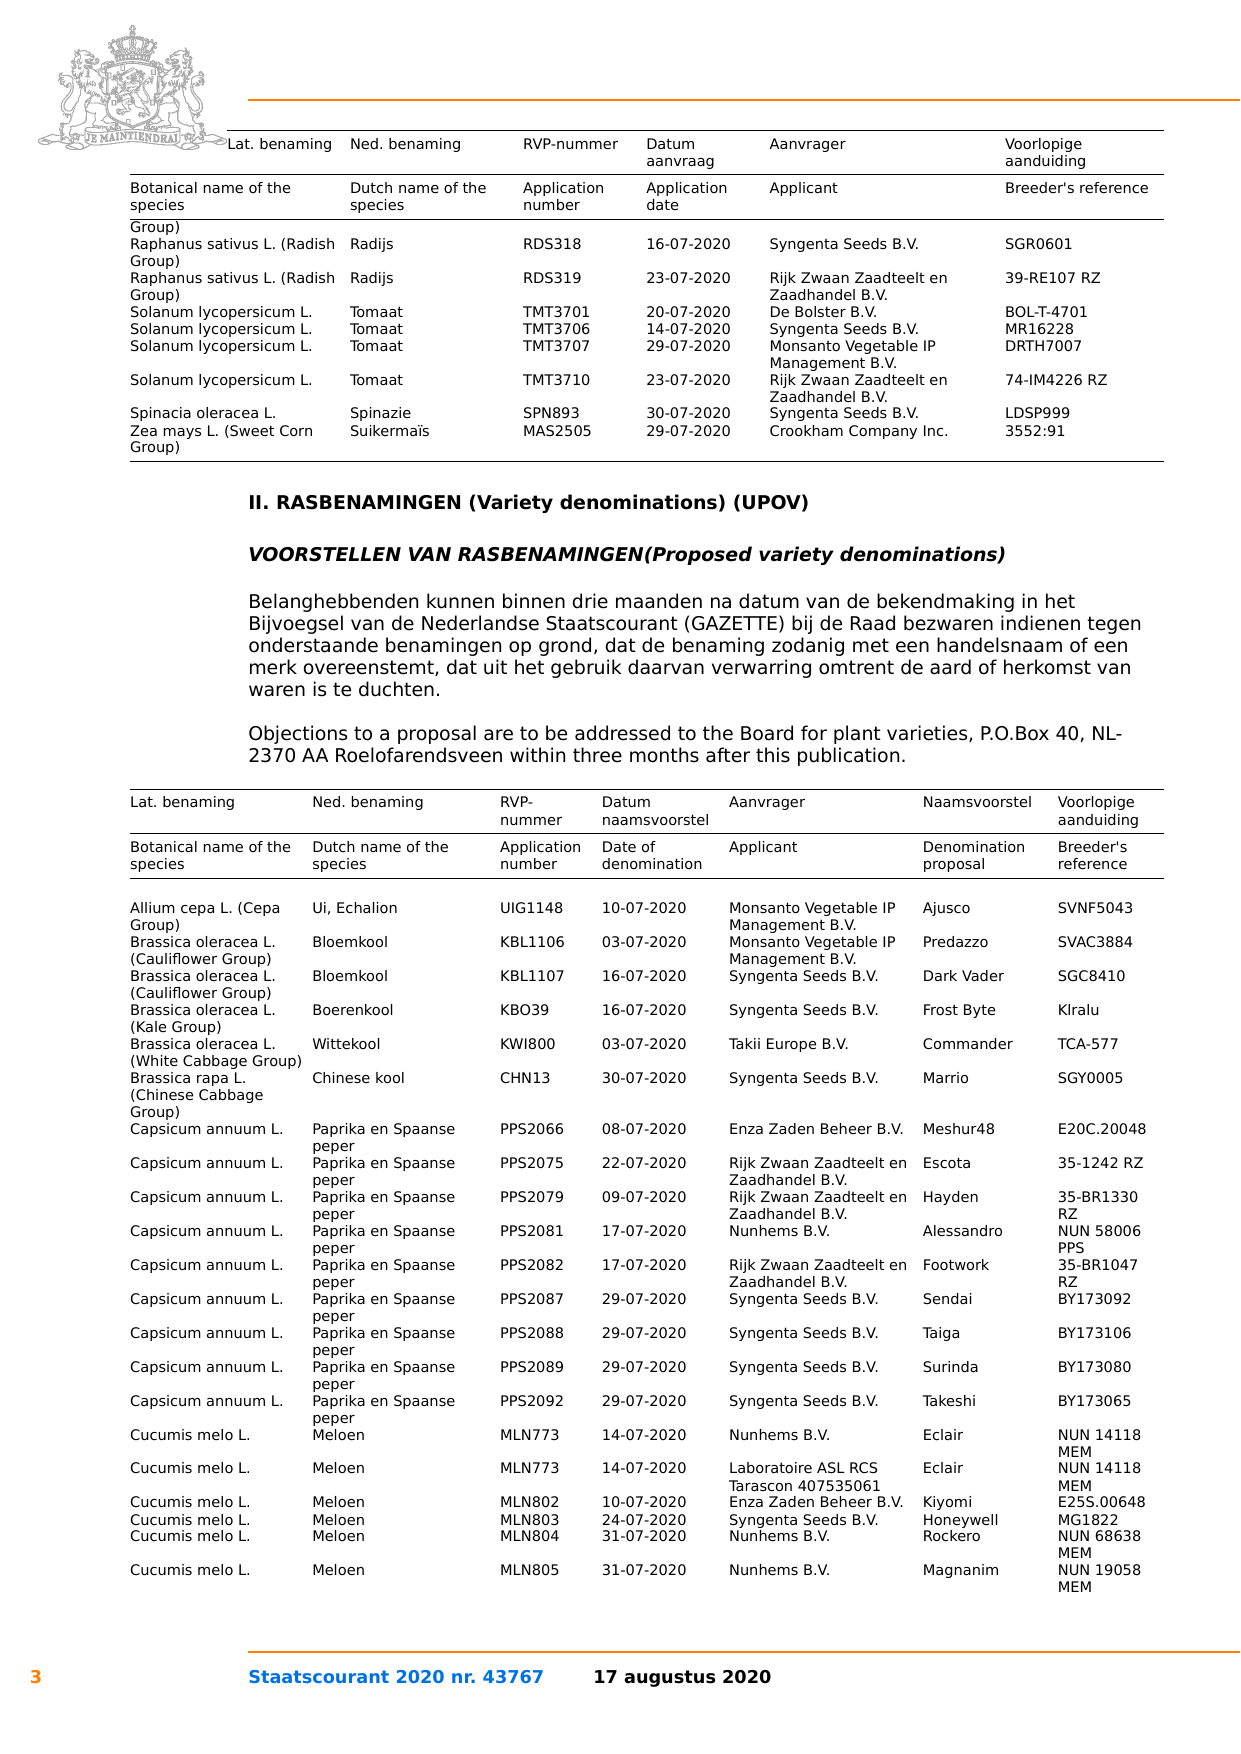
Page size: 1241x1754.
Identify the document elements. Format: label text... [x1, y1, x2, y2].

table_cell Brassica oleracea L. (White Cabbage Group) [130, 1036, 306, 1070]
table_cell [306, 879, 494, 900]
table_cell Brassica oleracea L. (Cauliflower Group) [130, 968, 306, 1002]
table_cell 29-07-2020 [596, 1393, 723, 1426]
table_cell Marrio [917, 1070, 1052, 1121]
table_cell Commander [917, 1036, 1052, 1070]
table_cell Syngenta Seeds B.V. [723, 1325, 917, 1358]
table_cell Group) [130, 220, 344, 236]
table_cell Application number [517, 175, 640, 219]
table_cell Raphanus sativus L. (Radish Group) [130, 270, 344, 303]
table_cell 03-07-2020 [596, 1036, 723, 1070]
table_cell [640, 220, 763, 236]
table_cell Brassica oleracea L. (Kale Group) [130, 1002, 306, 1036]
table_header Aanvrager [763, 131, 999, 174]
table_cell MLN773 [494, 1426, 596, 1460]
table_cell Klralu [1052, 1002, 1163, 1036]
table_cell 14-07-2020 [596, 1460, 723, 1494]
table_header Aanvrager [723, 790, 917, 833]
table_cell Sendai [917, 1291, 1052, 1324]
table_cell Takii Europe B.V. [723, 1036, 917, 1070]
table_cell Ui, Echalion [306, 900, 494, 934]
table_cell Meloen [306, 1426, 494, 1460]
table_cell PPS2089 [494, 1359, 596, 1392]
table_cell TMT3710 [517, 371, 640, 405]
table_cell Takeshi [917, 1393, 1052, 1426]
table_cell Laboratoire ASL RCS Tarascon 407535061 [723, 1460, 917, 1494]
table_cell Nunhems B.V. [723, 1528, 917, 1562]
text Objections to a proposal are to be addressed to the Board for plant varieties, P.O.Box 40, NL-2370 AA Roelofarendsveen within three months after this publication. [248, 723, 1163, 767]
table_cell PPS2066 [494, 1121, 596, 1155]
table_cell MAS2505 [517, 423, 640, 461]
table_cell 31-07-2020 [596, 1528, 723, 1562]
table_cell PPS2082 [494, 1257, 596, 1291]
table_cell 22-07-2020 [596, 1155, 723, 1189]
table_cell 20-07-2020 [640, 304, 763, 321]
table_cell Capsicum annuum L. [130, 1359, 306, 1392]
table_cell E25S.00648 [1052, 1494, 1163, 1511]
text Belanghebbenden kunnen binnen drie maanden na datum van de bekendmaking in het Bijvoegsel van de Nederlandse Staatscourant (GAZETTE) bij de Raad bezwaren indienen tegen onderstaande benamingen op grond, dat de benaming zodanig met een handelsnaam of een merk overeenstemt, dat uit het gebruik daarvan verwarring omtrent de aard of herkomst van waren is te duchten. [248, 591, 1163, 701]
table_cell SPN893 [517, 405, 640, 422]
table_cell De Bolster B.V. [763, 304, 999, 321]
table_cell UIG1148 [494, 900, 596, 934]
table_cell 14-07-2020 [596, 1426, 723, 1460]
table_cell Cucumis melo L. [130, 1511, 306, 1528]
table_header Ned. benaming [344, 131, 517, 174]
table_cell Spinazie [344, 405, 517, 422]
table_cell Tomaat [344, 371, 517, 405]
table_cell KBO39 [494, 1002, 596, 1036]
table_cell Botanical name of the species [130, 834, 306, 877]
table_cell PPS2079 [494, 1189, 596, 1223]
table_cell Rijk Zwaan Zaadteelt en Zaadhandel B.V. [723, 1155, 917, 1189]
table_cell Eclair [917, 1460, 1052, 1494]
table_cell 39-RE107 RZ [999, 270, 1163, 303]
table_cell Cucumis melo L. [130, 1494, 306, 1511]
table_cell Solanum lycopersicum L. [130, 304, 344, 321]
table_cell Cucumis melo L. [130, 1426, 306, 1460]
table_cell Nunhems B.V. [723, 1223, 917, 1257]
table_cell 23-07-2020 [640, 270, 763, 303]
table_cell Capsicum annuum L. [130, 1155, 306, 1189]
table_cell SVNF5043 [1052, 900, 1163, 934]
table_cell KBL1107 [494, 968, 596, 1002]
table_cell E20C.20048 [1052, 1121, 1163, 1155]
table_cell MLN773 [494, 1460, 596, 1494]
table_header Datum aanvraag [640, 131, 763, 174]
table_cell 31-07-2020 [596, 1562, 723, 1596]
table_cell Suikermaïs [344, 423, 517, 461]
table_cell Syngenta Seeds B.V. [763, 236, 999, 269]
table_cell Meloen [306, 1528, 494, 1562]
table_cell Dark Vader [917, 968, 1052, 1002]
table_cell Escota [917, 1155, 1052, 1189]
table_cell Application date [640, 175, 763, 219]
table_cell 10-07-2020 [596, 1494, 723, 1511]
table_cell Monsanto Vegetable IP Management B.V. [723, 934, 917, 968]
table_cell Syngenta Seeds B.V. [723, 968, 917, 1002]
table_cell NUN 58006 PPS [1052, 1223, 1163, 1257]
table_cell Frost Byte [917, 1002, 1052, 1036]
table_cell MLN803 [494, 1511, 596, 1528]
table_cell NUN 14118 MEM [1052, 1460, 1163, 1494]
table_cell Paprika en Spaanse peper [306, 1155, 494, 1189]
table_cell LDSP999 [999, 405, 1163, 422]
table_cell DRTH7007 [999, 338, 1163, 371]
table_cell SGY0005 [1052, 1070, 1163, 1121]
table_cell TMT3707 [517, 338, 640, 371]
table_cell SGR0601 [999, 236, 1163, 269]
table_cell MLN805 [494, 1562, 596, 1596]
table_cell Ajusco [917, 900, 1052, 934]
table_cell Paprika en Spaanse peper [306, 1189, 494, 1223]
table_cell KBL1106 [494, 934, 596, 968]
table_cell Nunhems B.V. [723, 1562, 917, 1596]
table_cell Capsicum annuum L. [130, 1121, 306, 1155]
table_cell Syngenta Seeds B.V. [723, 1511, 917, 1528]
table_cell PPS2081 [494, 1223, 596, 1257]
table_cell [763, 220, 999, 236]
table_cell Nunhems B.V. [723, 1426, 917, 1460]
table_cell MR16228 [999, 321, 1163, 337]
table_cell [999, 220, 1163, 236]
table_cell Paprika en Spaanse peper [306, 1359, 494, 1392]
table_cell Monsanto Vegetable IP Management B.V. [763, 338, 999, 371]
table_cell Paprika en Spaanse peper [306, 1121, 494, 1155]
table_cell 23-07-2020 [640, 371, 763, 405]
table_cell Applicant [763, 175, 999, 219]
table_cell Denomination proposal [917, 834, 1052, 877]
table_cell Capsicum annuum L. [130, 1257, 306, 1291]
table_header RVP-nummer [517, 131, 640, 174]
table_cell [1052, 879, 1163, 900]
table_cell 29-07-2020 [596, 1359, 723, 1392]
table_cell Meloen [306, 1562, 494, 1596]
table_cell Spinacia oleracea L. [130, 405, 344, 422]
table_cell MLN804 [494, 1528, 596, 1562]
table_cell Meshur48 [917, 1121, 1052, 1155]
table_cell Application number [494, 834, 596, 877]
table_header Voorlopige aanduiding [1052, 790, 1163, 833]
table_cell Dutch name of the species [344, 175, 517, 219]
table_cell Syngenta Seeds B.V. [723, 1359, 917, 1392]
table_cell Capsicum annuum L. [130, 1393, 306, 1426]
table_header Ned. benaming [306, 790, 494, 833]
table_cell Magnanim [917, 1562, 1052, 1596]
table_cell Syngenta Seeds B.V. [763, 405, 999, 422]
table_cell Hayden [917, 1189, 1052, 1223]
table_cell Tomaat [344, 304, 517, 321]
table_cell MLN802 [494, 1494, 596, 1511]
table_cell Capsicum annuum L. [130, 1325, 306, 1358]
table_cell Cucumis melo L. [130, 1528, 306, 1562]
table_cell TMT3701 [517, 304, 640, 321]
table_cell 17-07-2020 [596, 1223, 723, 1257]
table_cell Paprika en Spaanse peper [306, 1393, 494, 1426]
table_cell NUN 68638 MEM [1052, 1528, 1163, 1562]
table_cell [130, 879, 306, 900]
table_cell Bloemkool [306, 968, 494, 1002]
table_cell Boerenkool [306, 1002, 494, 1036]
table_cell Rijk Zwaan Zaadteelt en Zaadhandel B.V. [763, 371, 999, 405]
table_cell 08-07-2020 [596, 1121, 723, 1155]
table_cell Solanum lycopersicum L. [130, 371, 344, 405]
table_header Lat. benaming [130, 790, 306, 833]
table_cell Breeder's reference [1052, 834, 1163, 877]
table_cell Allium cepa L. (Cepa Group) [130, 900, 306, 934]
table_cell Capsicum annuum L. [130, 1291, 306, 1324]
table_cell Date of denomination [596, 834, 723, 877]
table_cell MG1822 [1052, 1511, 1163, 1528]
table_cell Solanum lycopersicum L. [130, 321, 344, 337]
table_cell Bloemkool [306, 934, 494, 968]
table_cell Paprika en Spaanse peper [306, 1325, 494, 1358]
table_cell Capsicum annuum L. [130, 1189, 306, 1223]
table_cell Syngenta Seeds B.V. [723, 1291, 917, 1324]
table_cell Rijk Zwaan Zaadteelt en Zaadhandel B.V. [723, 1189, 917, 1223]
table_cell Syngenta Seeds B.V. [723, 1002, 917, 1036]
table_cell Brassica rapa L. (Chinese Cabbage Group) [130, 1070, 306, 1121]
table_cell Syngenta Seeds B.V. [763, 321, 999, 337]
table_cell Applicant [723, 834, 917, 877]
table_cell Radijs [344, 236, 517, 269]
table_cell Meloen [306, 1511, 494, 1528]
table_cell 16-07-2020 [596, 1002, 723, 1036]
subtitle II. RASBENAMINGEN (Variety denominations) (UPOV) [248, 492, 1163, 514]
table_cell BY173065 [1052, 1393, 1163, 1426]
table_cell NUN 14118 MEM [1052, 1426, 1163, 1460]
table_cell Chinese kool [306, 1070, 494, 1121]
table_cell Cucumis melo L. [130, 1562, 306, 1596]
table_cell Rockero [917, 1528, 1052, 1562]
table_cell TMT3706 [517, 321, 640, 337]
table_cell Crookham Company Inc. [763, 423, 999, 461]
table_cell Tomaat [344, 321, 517, 337]
table_cell [517, 220, 640, 236]
table_cell Syngenta Seeds B.V. [723, 1393, 917, 1426]
table_cell RDS319 [517, 270, 640, 303]
table_cell Enza Zaden Beheer B.V. [723, 1494, 917, 1511]
table_cell 35-BR1330 RZ [1052, 1189, 1163, 1223]
table_cell Brassica oleracea L. (Cauliflower Group) [130, 934, 306, 968]
table_cell BY173092 [1052, 1291, 1163, 1324]
table_cell 29-07-2020 [596, 1291, 723, 1324]
table_cell Meloen [306, 1494, 494, 1511]
table_cell Surinda [917, 1359, 1052, 1392]
subtitle VOORSTELLEN VAN RASBENAMINGEN(Proposed variety denominations) [248, 544, 1163, 566]
table_header Datum naamsvoorstel [596, 790, 723, 833]
table_cell Wittekool [306, 1036, 494, 1070]
table_cell NUN 19058 MEM [1052, 1562, 1163, 1596]
table_cell SGC8410 [1052, 968, 1163, 1002]
table_cell Honeywell [917, 1511, 1052, 1528]
table_cell 09-07-2020 [596, 1189, 723, 1223]
table_cell RDS318 [517, 236, 640, 269]
table_cell PPS2088 [494, 1325, 596, 1358]
table_cell Alessandro [917, 1223, 1052, 1257]
table_cell Raphanus sativus L. (Radish Group) [130, 236, 344, 269]
table_cell 29-07-2020 [596, 1325, 723, 1358]
table_cell 03-07-2020 [596, 934, 723, 968]
table_header Voorlopige aanduiding [999, 131, 1163, 174]
table_cell Monsanto Vegetable IP Management B.V. [723, 900, 917, 934]
table_cell Capsicum annuum L. [130, 1223, 306, 1257]
table_cell 74-IM4226 RZ [999, 371, 1163, 405]
table_cell [344, 220, 517, 236]
table_cell [917, 879, 1052, 900]
table_cell PPS2075 [494, 1155, 596, 1189]
table_cell Rijk Zwaan Zaadteelt en Zaadhandel B.V. [723, 1257, 917, 1291]
table_cell 35-BR1047 RZ [1052, 1257, 1163, 1291]
table_cell [723, 879, 917, 900]
table_cell Syngenta Seeds B.V. [723, 1070, 917, 1121]
table_cell 10-07-2020 [596, 900, 723, 934]
table_cell 29-07-2020 [640, 423, 763, 461]
table_cell 35-1242 RZ [1052, 1155, 1163, 1189]
table_cell Dutch name of the species [306, 834, 494, 877]
table_cell Botanical name of the species [130, 175, 344, 219]
table_cell 17-07-2020 [596, 1257, 723, 1291]
table_cell Paprika en Spaanse peper [306, 1291, 494, 1324]
table_cell Paprika en Spaanse peper [306, 1257, 494, 1291]
table_cell Radijs [344, 270, 517, 303]
table_cell CHN13 [494, 1070, 596, 1121]
table_cell 30-07-2020 [640, 405, 763, 422]
table_cell 3552:91 [999, 423, 1163, 461]
table_cell Enza Zaden Beheer B.V. [723, 1121, 917, 1155]
table_cell PPS2092 [494, 1393, 596, 1426]
table_cell 30-07-2020 [596, 1070, 723, 1121]
table_cell TCA-577 [1052, 1036, 1163, 1070]
table_cell Kiyomi [917, 1494, 1052, 1511]
table_cell [596, 879, 723, 900]
table_cell Solanum lycopersicum L. [130, 338, 344, 371]
table_cell PPS2087 [494, 1291, 596, 1324]
table_header Lat. benaming [130, 131, 344, 174]
table_cell KWI800 [494, 1036, 596, 1070]
table_cell BOL-T-4701 [999, 304, 1163, 321]
table_cell 16-07-2020 [596, 968, 723, 1002]
table_cell SVAC3884 [1052, 934, 1163, 968]
table_cell 24-07-2020 [596, 1511, 723, 1528]
picture [38, 25, 227, 150]
table_header Naamsvoorstel [917, 790, 1052, 833]
table_cell Breeder's reference [999, 175, 1163, 219]
table_cell Paprika en Spaanse peper [306, 1223, 494, 1257]
table_header RVP-nummer [494, 790, 596, 833]
table_cell 14-07-2020 [640, 321, 763, 337]
table_cell Taiga [917, 1325, 1052, 1358]
table_cell Zea mays L. (Sweet Corn Group) [130, 423, 344, 461]
table_cell 29-07-2020 [640, 338, 763, 371]
table_cell Footwork [917, 1257, 1052, 1291]
table_cell BY173106 [1052, 1325, 1163, 1358]
table_cell Cucumis melo L. [130, 1460, 306, 1494]
table_cell BY173080 [1052, 1359, 1163, 1392]
table_cell 16-07-2020 [640, 236, 763, 269]
table_cell [494, 879, 596, 900]
table_cell Eclair [917, 1426, 1052, 1460]
table_cell Meloen [306, 1460, 494, 1494]
table_cell Tomaat [344, 338, 517, 371]
table_cell Rijk Zwaan Zaadteelt en Zaadhandel B.V. [763, 270, 999, 303]
table_cell Predazzo [917, 934, 1052, 968]
